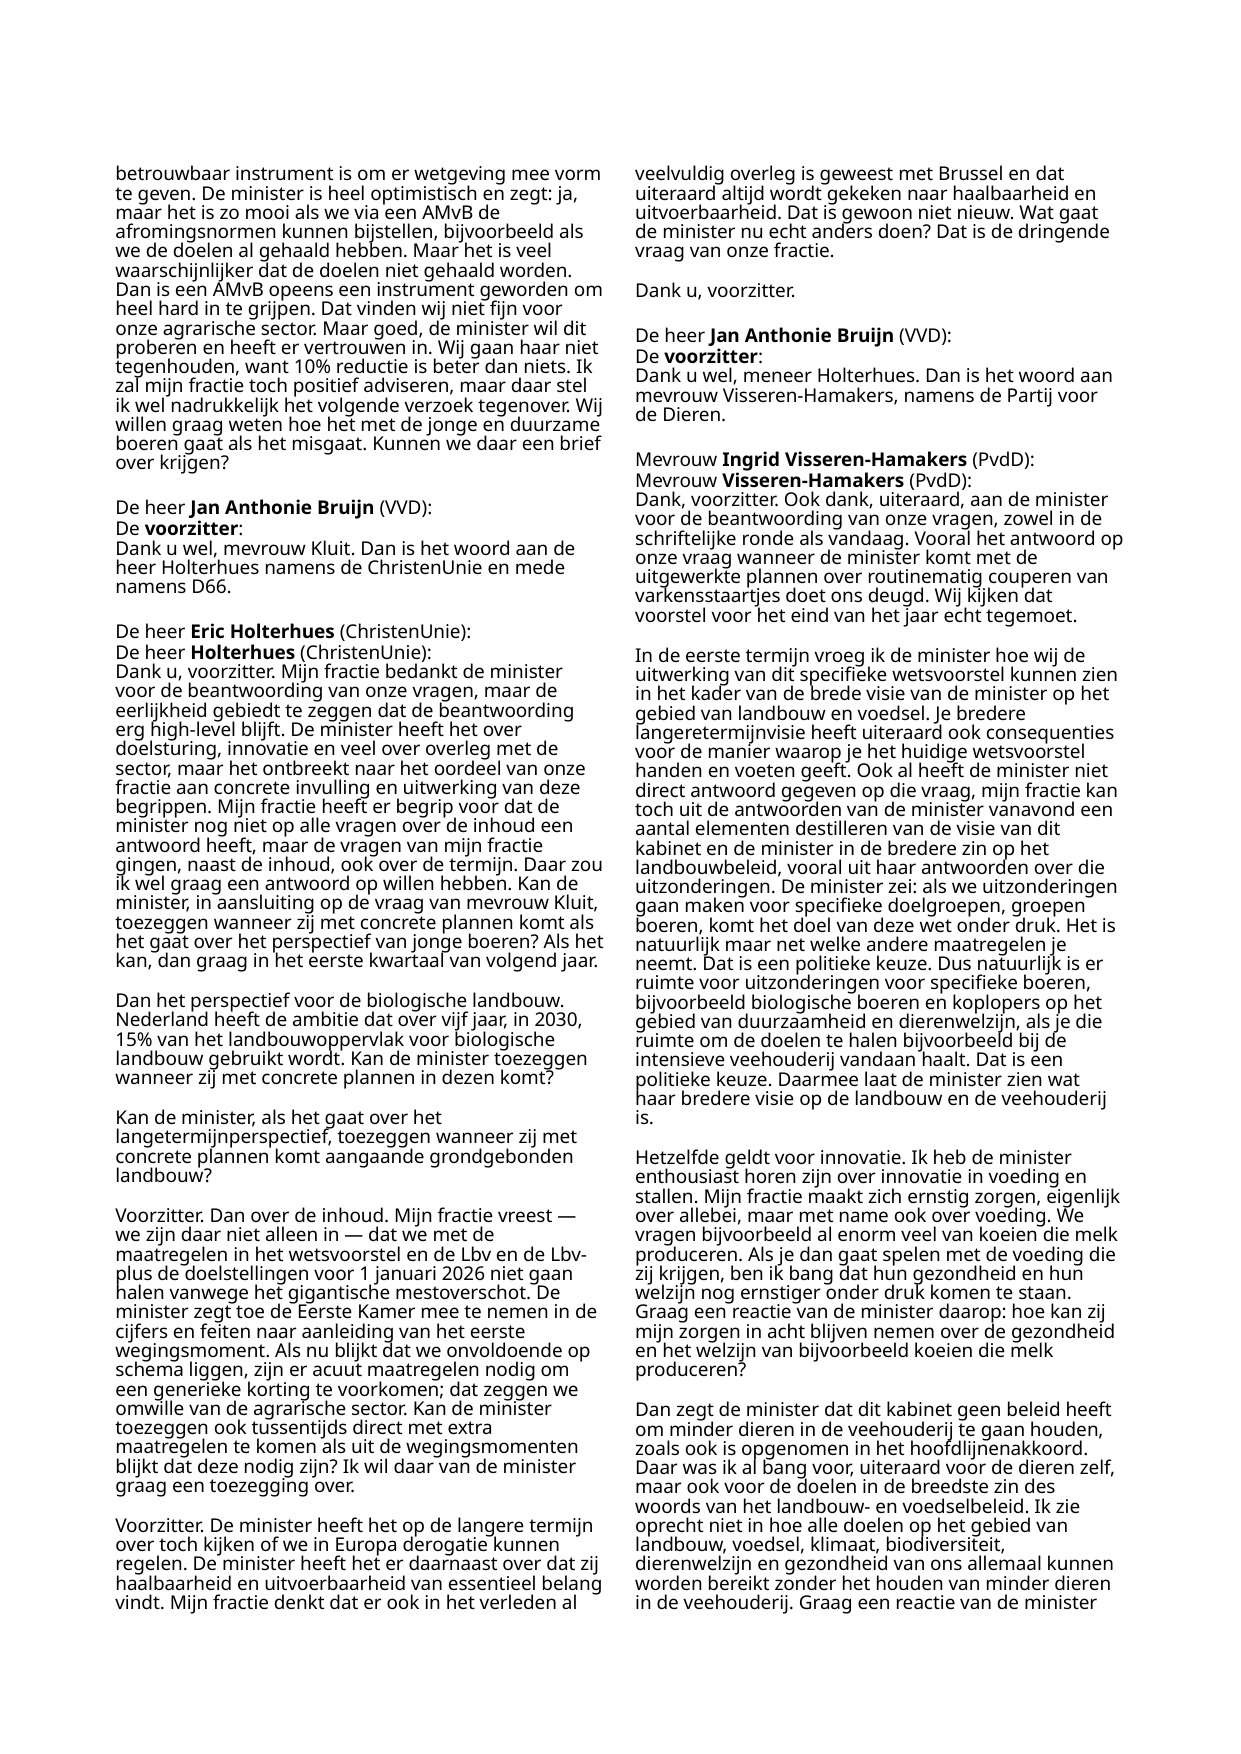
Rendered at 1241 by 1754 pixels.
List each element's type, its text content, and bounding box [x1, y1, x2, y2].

text Dank u wel, mevrouw Kluit. Dan is het woord aan de heer Holterhues namens de ChristenUnie en mede namens D66. [115, 539, 605, 597]
text De heer Eric Holterhues (ChristenUnie): [115, 618, 605, 644]
text Dank u, voorzitter. Mijn fractie bedankt de minister voor de beantwoording van onze vragen, maar de eerlijkheid gebiedt te zeggen dat de beantwoording erg high-level blijft. De minister heeft het over doelsturing, innovatie en veel over overleg met de sector, maar het ontbreekt naar het oordeel van onze fractie aan concrete invulling en uitwerking van deze begrippen. Mijn fractie heeft er begrip voor dat de minister nog niet op alle vragen over de inhoud een antwoord heeft, maar de vragen van mijn fractie gingen, naast de inhoud, ook over de termijn. Daar zou ik wel graag een antwoord op willen hebben. Kan de minister, in aansluiting op de vraag van mevrouw Kluit, toezeggen wanneer zij met concrete plannen komt als het gaat over het perspectief van jonge boeren? Als het kan, dan graag in het eerste kwartaal van volgend jaar. [115, 663, 605, 971]
text betrouwbaar instrument is om er wetgeving mee vorm te geven. De minister is heel optimistisch en zegt: ja, maar het is zo mooi als we via een AMvB de afromingsnormen kunnen bijstellen, bijvoorbeeld als we de doelen al gehaald hebben. Maar het is veel waarschijnlijker dat de doelen niet gehaald worden. Dan is een AMvB opeens een instrument geworden om heel hard in te grijpen. Dat vinden wij niet fijn voor onze agrarische sector. Maar goed, de minister wil dit proberen en heeft er vertrouwen in. Wij gaan haar niet tegenhouden, want 10% reductie is beter dan niets. Ik zal mijn fractie toch positief adviseren, maar daar stel ik wel nadrukkelijk het volgende verzoek tegenover. Wij willen graag weten hoe het met de jonge en duurzame boeren gaat als het misgaat. Kunnen we daar een brief over krijgen? [115, 165, 605, 474]
text De heer Jan Anthonie Bruijn (VVD): [635, 322, 1125, 348]
text Dank, voorzitter. Ook dank, uiteraard, aan de minister voor de beantwoording van onze vragen, zowel in de schriftelijke ronde als vandaag. Vooral het antwoord op onze vraag wanneer de minister komt met de uitgewerkte plannen over routinematig couperen van varkensstaartjes doet ons deugd. Wij kijken dat voorstel voor het eind van het jaar echt tegemoet. [635, 491, 1125, 626]
text Voorzitter. De minister heeft het op de langere termijn over toch kijken of we in Europa derogatie kunnen regelen. De minister heeft het er daarnaast over dat zij haalbaarheid en uitvoerbaarheid van essentieel belang vindt. Mijn fractie denkt dat er ook in het verleden al [115, 1517, 605, 1613]
text In de eerste termijn vroeg ik de minister hoe wij de uitwerking van dit specifieke wetsvoorstel kunnen zien in het kader van de brede visie van de minister op het gebied van landbouw en voedsel. Je bredere langeretermijnvisie heeft uiteraard ook consequenties voor de manier waarop je het huidige wetsvoorstel handen en voeten geeft. Ook al heeft de minister niet direct antwoord gegeven op die vraag, mijn fractie kan toch uit de antwoorden van de minister vanavond een aantal elementen destilleren van de visie van dit kabinet en de minister in de bredere zin op het landbouwbeleid, vooral uit haar antwoorden over die uitzonderingen. De minister zei: als we uitzonderingen gaan maken voor specifieke doelgroepen, groepen boeren, komt het doel van deze wet onder druk. Het is natuurlijk maar net welke andere maatregelen je neemt. Dat is een politieke keuze. Dus natuurlijk is er ruimte voor uitzonderingen voor specifieke boeren, bijvoorbeeld biologische boeren en koplopers op het gebied van duurzaamheid en dierenwelzijn, als je die ruimte om de doelen te halen bijvoorbeeld bij de intensieve veehouderij vandaan haalt. Dat is een politieke keuze. Daarmee laat de minister zien wat haar bredere visie op de landbouw en de veehouderij is. [635, 647, 1125, 1128]
text Dan het perspectief voor de biologische landbouw. Nederland heeft de ambitie dat over vijf jaar, in 2030, 15% van het landbouwoppervlak voor biologische landbouw gebruikt wordt. Kan de minister toezeggen wanneer zij met concrete plannen in dezen komt? [115, 992, 605, 1088]
text veelvuldig overleg is geweest met Brussel en dat uiteraard altijd wordt gekeken naar haalbaarheid en uitvoerbaarheid. Dat is gewoon niet nieuw. Wat gaat de minister nu echt anders doen? Dat is de dringende vraag van onze fractie. [635, 165, 1125, 262]
text Hetzelfde geldt voor innovatie. Ik heb de minister enthousiast horen zijn over innovatie in voeding en stallen. Mijn fractie maakt zich ernstig zorgen, eigenlijk over allebei, maar met name ook over voeding. We vragen bijvoorbeeld al enorm veel van koeien die melk produceren. Als je dan gaat spelen met de voeding die zij krijgen, ben ik bang dat hun gezondheid en hun welzijn nog ernstiger onder druk komen te staan. Graag een reactie van de minister daarop: hoe kan zij mijn zorgen in acht blijven nemen over de gezondheid en het welzijn van bijvoorbeeld koeien die melk produceren? [635, 1149, 1125, 1381]
text Dan zegt de minister dat dit kabinet geen beleid heeft om minder dieren in de veehouderij te gaan houden, zoals ook is opgenomen in het hoofdlijnenakkoord. Daar was ik al bang voor, uiteraard voor de dieren zelf, maar ook voor de doelen in de breedste zin des woords van het landbouw- en voedselbeleid. Ik zie oprecht niet in hoe alle doelen op het gebied van landbouw, voedsel, klimaat, biodiversiteit, dierenwelzijn en gezondheid van ons allemaal kunnen worden bereikt zonder het houden van minder dieren in de veehouderij. Graag een reactie van de minister [635, 1401, 1125, 1613]
text Mevrouw Visseren-Hamakers (PvdD): [635, 472, 1125, 491]
text De heer Holterhues (ChristenUnie): [115, 644, 605, 663]
text Kan de minister, als het gaat over het langetermijnperspectief, toezeggen wanneer zij met concrete plannen komt aangaande grondgebonden landbouw? [115, 1109, 605, 1186]
text Dank u, voorzitter. [635, 282, 1125, 302]
text De voorzitter: [635, 348, 1125, 367]
text Dank u wel, meneer Holterhues. Dan is het woord aan mevrouw Visseren-Hamakers, namens de Partij voor de Dieren. [635, 367, 1125, 425]
text Mevrouw Ingrid Visseren-Hamakers (PvdD): [635, 446, 1125, 472]
text De voorzitter: [115, 520, 605, 539]
text De heer Jan Anthonie Bruijn (VVD): [115, 494, 605, 520]
text Voorzitter. Dan over de inhoud. Mijn fractie vreest — we zijn daar niet alleen in — dat we met de maatregelen in het wetsvoorstel en de Lbv en de Lbv-plus de doelstellingen voor 1 januari 2026 niet gaan halen vanwege het gigantische mestoverschot. De minister zegt toe de Eerste Kamer mee te nemen in de cijfers en feiten naar aanleiding van het eerste wegingsmoment. Als nu blijkt dat we onvoldoende op schema liggen, zijn er acuut maatregelen nodig om een generieke korting te voorkomen; dat zeggen we omwille van de agrarische sector. Kan de minister toezeggen ook tussentijds direct met extra maatregelen te komen als uit de wegingsmomenten blijkt dat deze nodig zijn? Ik wil daar van de minister graag een toezegging over. [115, 1207, 605, 1496]
